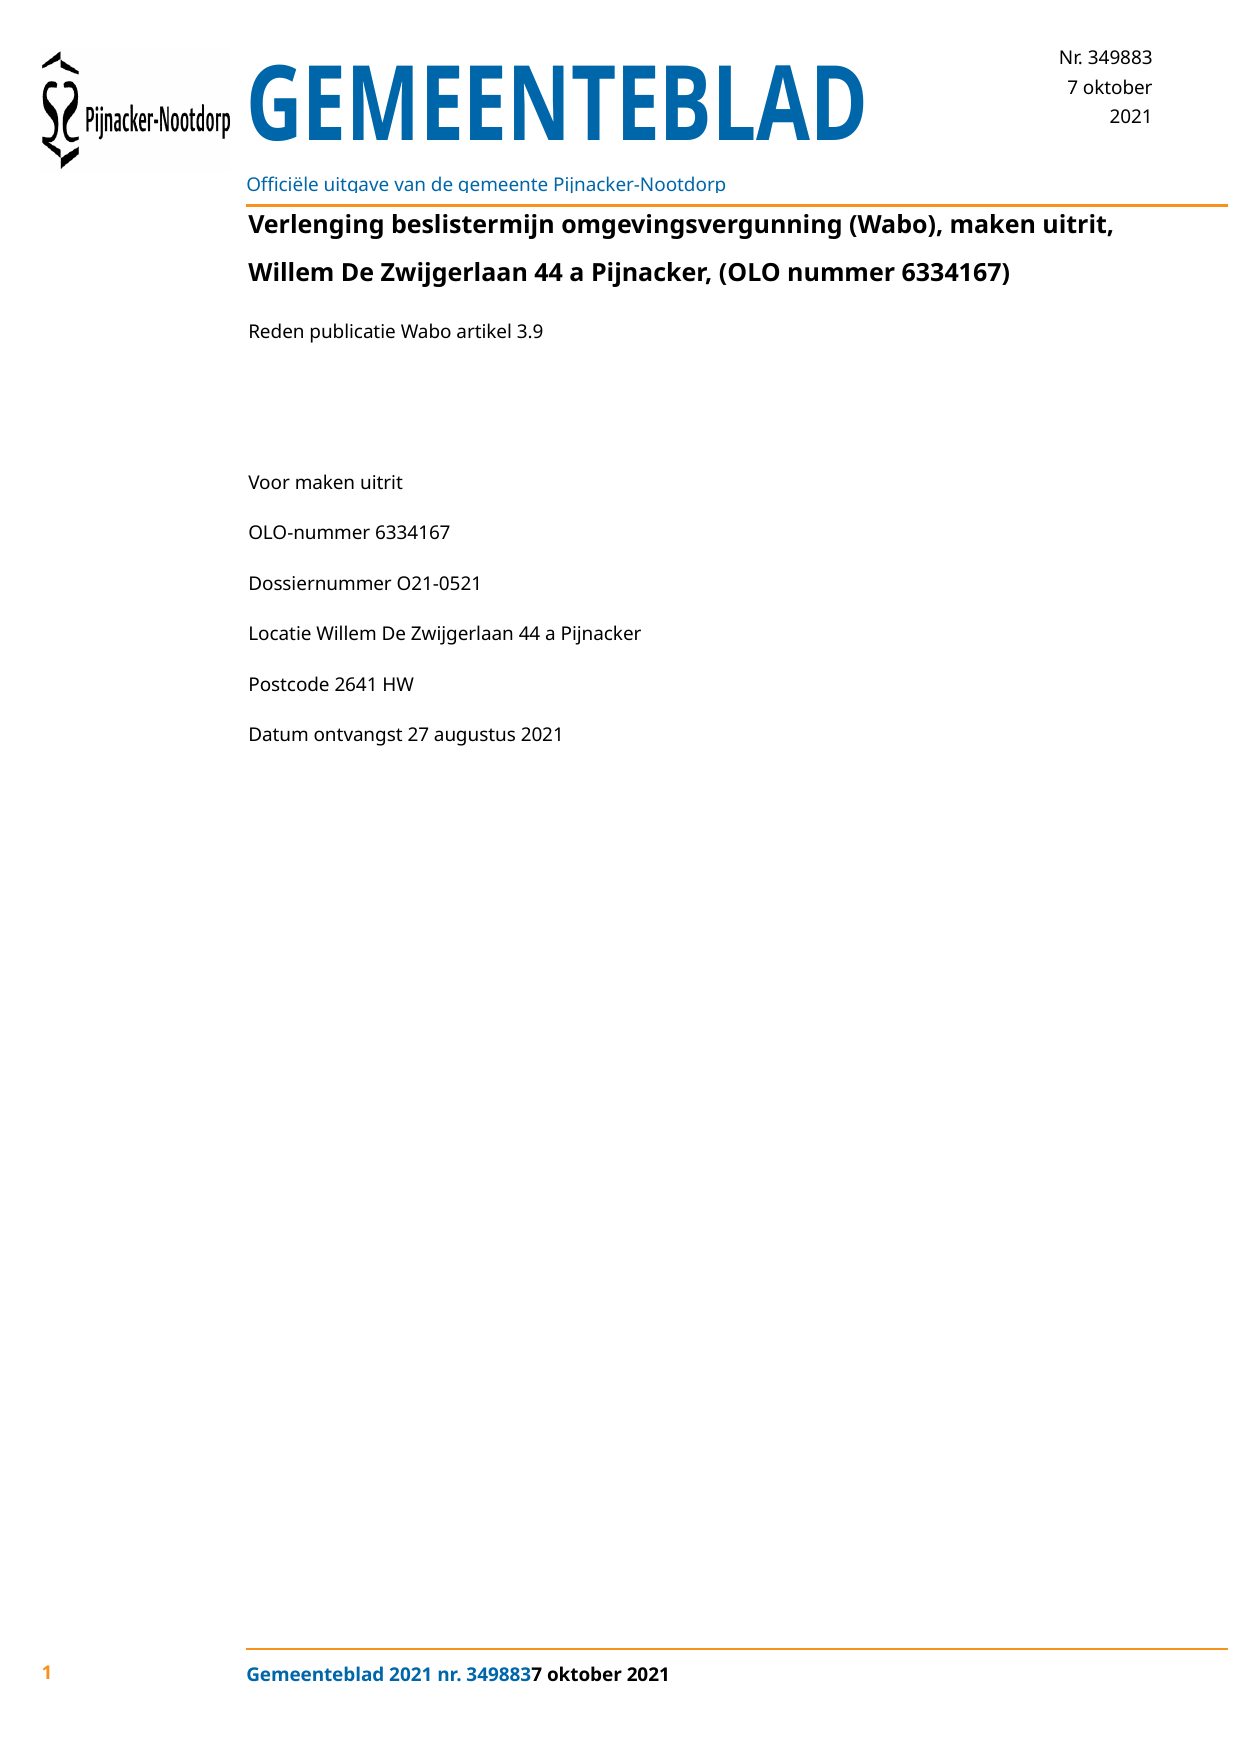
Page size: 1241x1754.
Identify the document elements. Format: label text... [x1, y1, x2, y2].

picture [41, 47, 231, 172]
text Reden publicatie Wabo artikel 3.9 [248, 318, 1152, 344]
text Locatie Willem De Zwijgerlaan 44 a Pijnacker [248, 620, 1152, 646]
text Dossiernummer O21-0521 [248, 570, 1152, 596]
text Datum ontvangst 27 augustus 2021 [248, 721, 1152, 747]
text OLO-nummer 6334167 [248, 519, 1152, 545]
text Voor maken uitrit [248, 469, 1152, 495]
text Postcode 2641 HW [248, 671, 1152, 697]
text Verlenging beslistermijn omgevingsvergunning (Wabo), maken uitrit, Willem De Zwijgerlaan 44 a Pijnacker, (OLO nummer 6334167) [248, 207, 1152, 288]
